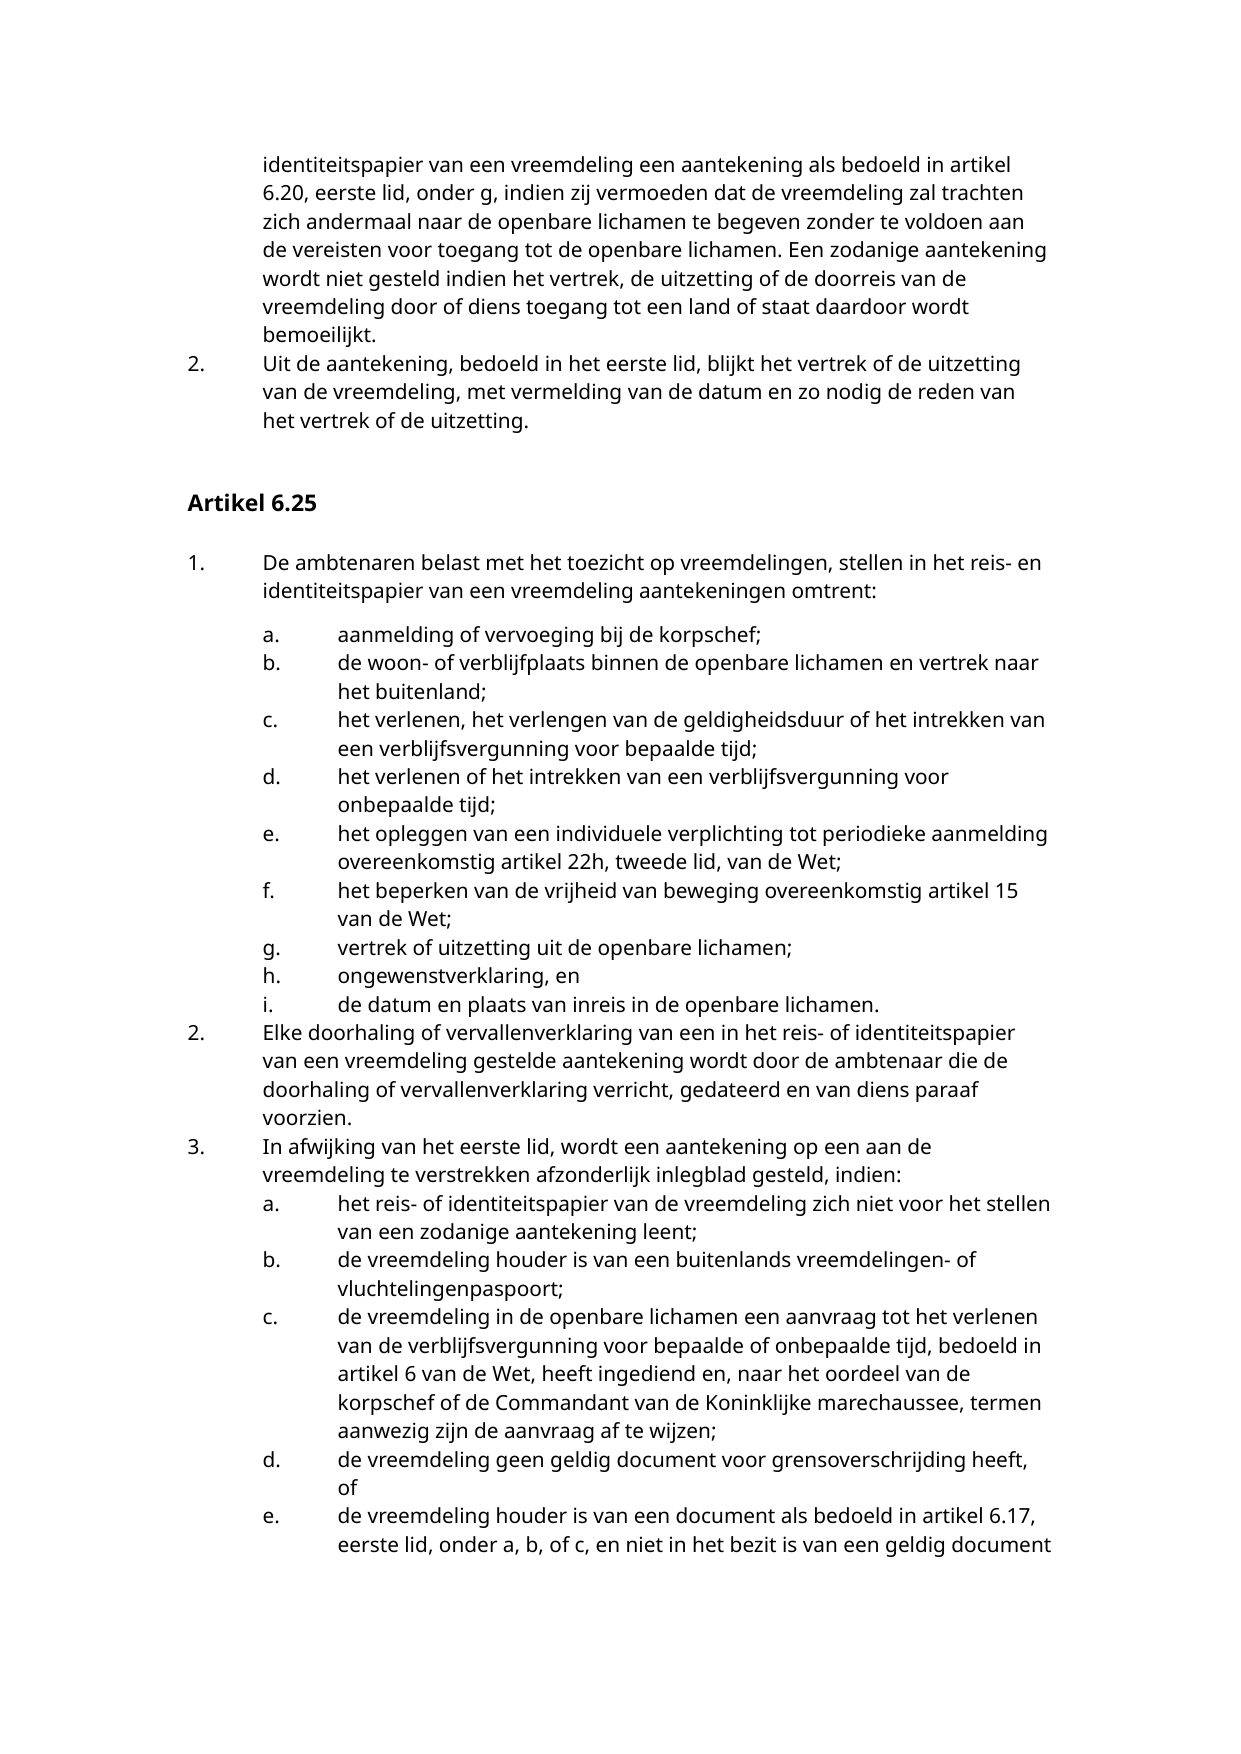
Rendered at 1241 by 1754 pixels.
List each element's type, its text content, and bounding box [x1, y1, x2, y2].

list identiteitspapier van een vreemdeling een aantekening als bedoeld in artikel 6.20, eerste lid, onder g, indien zij vermoeden dat de vreemdeling zal trachten zich andermaal naar de openbare lichamen te begeven zonder te voldoen aan de vereisten voor toegang tot de openbare lichamen. Een zodanige aantekening wordt niet gesteld indien het vertrek, de uitzetting of de doorreis van de vreemdeling door of diens toegang tot een land of staat daardoor wordt bemoeilijkt. [187, 150, 1053, 349]
list Elke doorhaling of vervallenverklaring van een in het reis- of identiteitspapier van een vreemdeling gestelde aantekening wordt door de ambtenaar die de doorhaling of vervallenverklaring verricht, gedateerd en van diens paraaf voorzien. [187, 1018, 1053, 1132]
list De ambtenaren belast met het toezicht op vreemdelingen, stellen in het reis- en identiteitspapier van een vreemdeling aantekeningen omtrent: [187, 548, 1053, 605]
list vertrek of uitzetting uit de openbare lichamen; [262, 933, 1053, 961]
list de vreemdeling geen geldig document voor grensoverschrijding heeft, of [262, 1445, 1053, 1502]
list aanmelding of vervoeging bij de korpschef; [262, 620, 1053, 648]
list het beperken van de vrijheid van beweging overeenkomstig artikel 15 van de Wet; [262, 876, 1053, 933]
list ongewenstverklaring, en [262, 961, 1053, 990]
list de vreemdeling houder is van een document als bedoeld in artikel 6.17, eerste lid, onder a, b, of c, en niet in het bezit is van een geldig document [262, 1502, 1053, 1558]
list het opleggen van een individuele verplichting tot periodieke aanmelding overeenkomstig artikel 22h, tweede lid, van de Wet; [262, 819, 1053, 876]
list de vreemdeling in de openbare lichamen een aanvraag tot het verlenen van de verblijfsvergunning voor bepaalde of onbepaalde tijd, bedoeld in artikel 6 van de Wet, heeft ingediend en, naar het oordeel van de korpschef of de Commandant van de Koninklijke marechaussee, termen aanwezig zijn de aanvraag af te wijzen; [262, 1302, 1053, 1445]
list het reis- of identiteitspapier van de vreemdeling zich niet voor het stellen van een zodanige aantekening leent; [262, 1189, 1053, 1246]
subtitle Artikel 6.25 [187, 487, 1053, 518]
list de woon- of verblijfplaats binnen de openbare lichamen en vertrek naar het buitenland; [262, 648, 1053, 705]
list het verlenen, het verlengen van de geldigheidsduur of het intrekken van een verblijfsvergunning voor bepaalde tijd; [262, 705, 1053, 762]
list In afwijking van het eerste lid, wordt een aantekening op een aan de vreemdeling te verstrekken afzonderlijk inlegblad gesteld, indien: [187, 1132, 1053, 1189]
list Uit de aantekening, bedoeld in het eerste lid, blijkt het vertrek of de uitzetting van de vreemdeling, met vermelding van de datum en zo nodig de reden van het vertrek of de uitzetting. [187, 349, 1053, 434]
list de vreemdeling houder is van een buitenlands vreemdelingen- of vluchtelingenpaspoort; [262, 1246, 1053, 1302]
list het verlenen of het intrekken van een verblijfsvergunning voor onbepaalde tijd; [262, 762, 1053, 819]
list de datum en plaats van inreis in de openbare lichamen. [262, 990, 1053, 1018]
